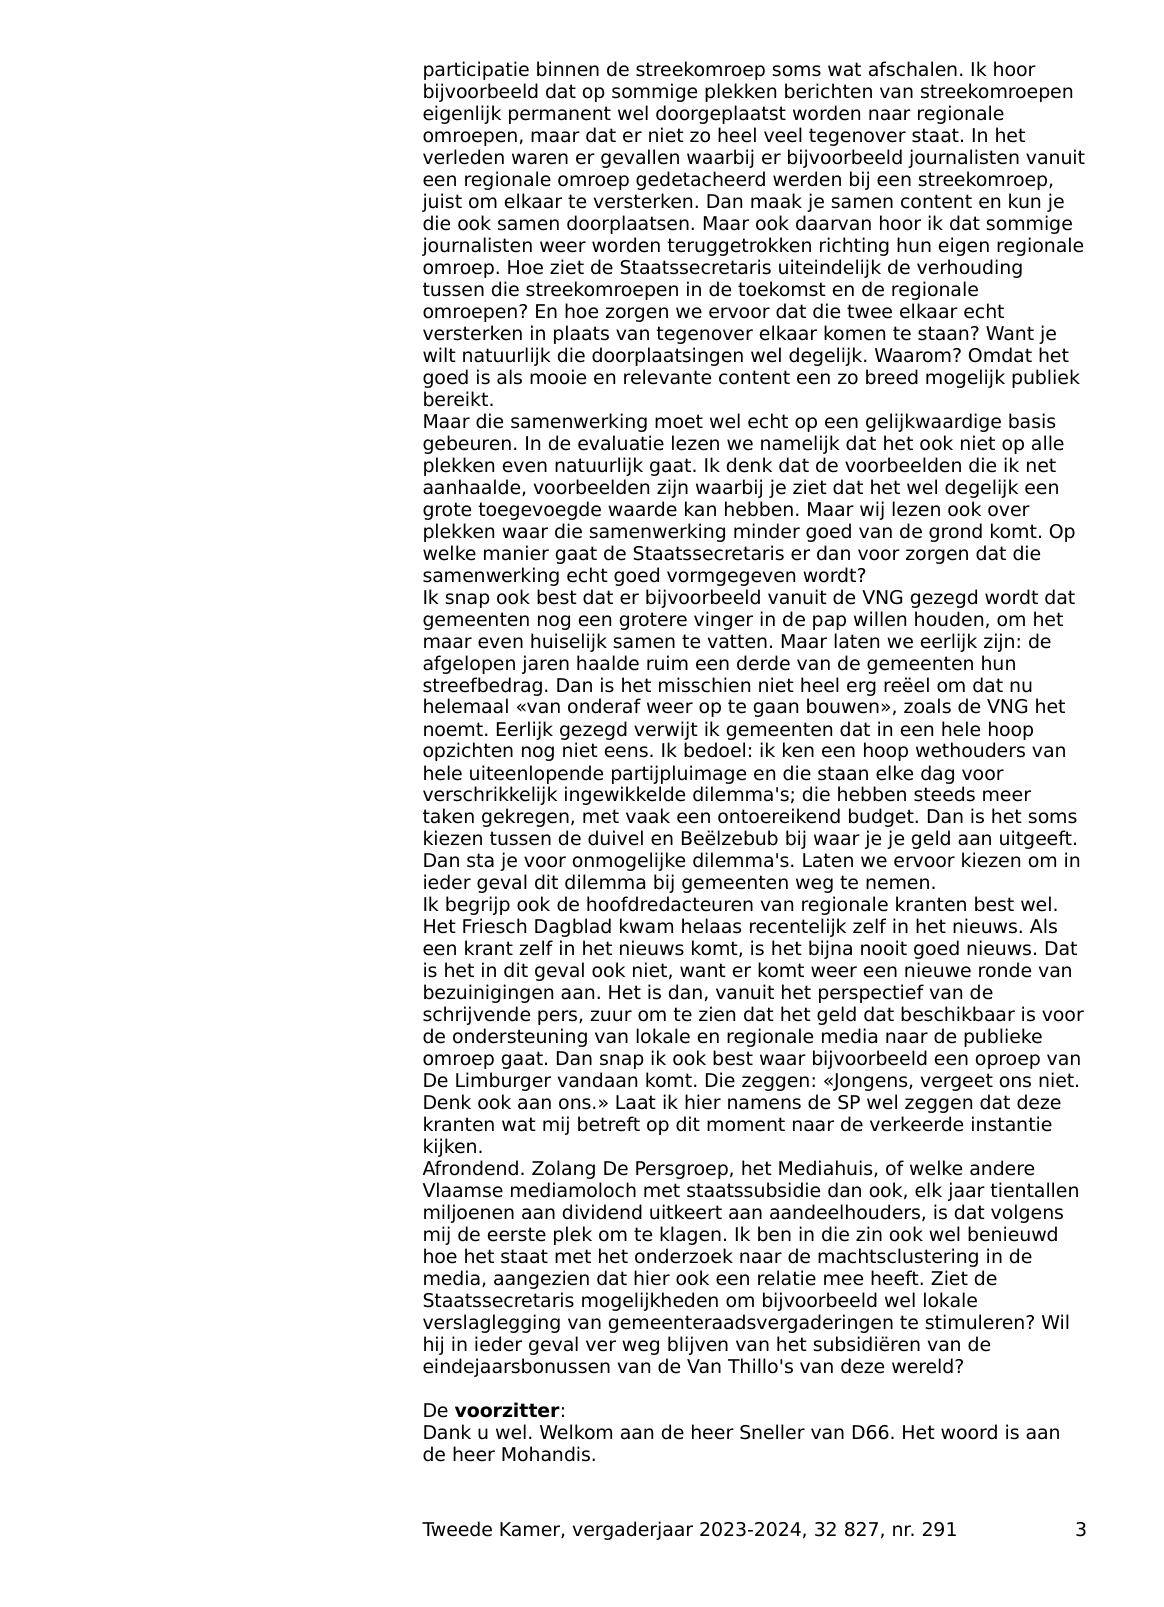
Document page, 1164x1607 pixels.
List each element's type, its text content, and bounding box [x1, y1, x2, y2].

text Ik begrijp ook de hoofdredacteuren van regionale kranten best wel. Het Friesch Dagblad kwam helaas recentelijk zelf in het nieuws. Als een krant zelf in het nieuws komt, is het bijna nooit goed nieuws. Dat is het in dit geval ook niet, want er komt weer een nieuwe ronde van bezuinigingen aan. Het is dan, vanuit het perspectief van de schrijvende pers, zuur om te zien dat het geld dat beschikbaar is voor de ondersteuning van lokale en regionale media naar de publieke omroep gaat. Dan snap ik ook best waar bijvoorbeeld een oproep van De Limburger vandaan komt. Die zeggen: «Jongens, vergeet ons niet. Denk ook aan ons.» Laat ik hier namens de SP wel zeggen dat deze kranten wat mij betreft op dit moment naar de verkeerde instantie kijken. [422, 894, 1087, 1158]
text Ik snap ook best dat er bijvoorbeeld vanuit de VNG gezegd wordt dat gemeenten nog een grotere vinger in de pap willen houden, om het maar even huiselijk samen te vatten. Maar laten we eerlijk zijn: de afgelopen jaren haalde ruim een derde van de gemeenten hun streefbedrag. Dan is het misschien niet heel erg reëel om dat nu helemaal «van onderaf weer op te gaan bouwen», zoals de VNG het noemt. Eerlijk gezegd verwijt ik gemeenten dat in een hele hoop opzichten nog niet eens. Ik bedoel: ik ken een hoop wethouders van hele uiteenlopende partijpluimage en die staan elke dag voor verschrikkelijk ingewikkelde dilemma's; die hebben steeds meer taken gekregen, met vaak een ontoereikend budget. Dan is het soms kiezen tussen de duivel en Beëlzebub bij waar je je geld aan uitgeeft. Dan sta je voor onmogelijke dilemma's. Laten we ervoor kiezen om in ieder geval dit dilemma bij gemeenten weg te nemen. [422, 587, 1087, 894]
text De voorzitter: [422, 1400, 1087, 1422]
text Maar die samenwerking moet wel echt op een gelijkwaardige basis gebeuren. In de evaluatie lezen we namelijk dat het ook niet op alle plekken even natuurlijk gaat. Ik denk dat de voorbeelden die ik net aanhaalde, voorbeelden zijn waarbij je ziet dat het wel degelijk een grote toegevoegde waarde kan hebben. Maar wij lezen ook over plekken waar die samenwerking minder goed van de grond komt. Op welke manier gaat de Staatssecretaris er dan voor zorgen dat die samenwerking echt goed vormgegeven wordt? [422, 411, 1087, 587]
text participatie binnen de streekomroep soms wat afschalen. Ik hoor bijvoorbeeld dat op sommige plekken berichten van streekomroepen eigenlijk permanent wel doorgeplaatst worden naar regionale omroepen, maar dat er niet zo heel veel tegenover staat. In het verleden waren er gevallen waarbij er bijvoorbeeld journalisten vanuit een regionale omroep gedetacheerd werden bij een streekomroep, juist om elkaar te versterken. Dan maak je samen content en kun je die ook samen doorplaatsen. Maar ook daarvan hoor ik dat sommige journalisten weer worden teruggetrokken richting hun eigen regionale omroep. Hoe ziet de Staatssecretaris uiteindelijk de verhouding tussen die streekomroepen in de toekomst en de regionale omroepen? En hoe zorgen we ervoor dat die twee elkaar echt versterken in plaats van tegenover elkaar komen te staan? Want je wilt natuurlijk die doorplaatsingen wel degelijk. Waarom? Omdat het goed is als mooie en relevante content een zo breed mogelijk publiek bereikt. [422, 59, 1087, 411]
text Afrondend. Zolang De Persgroep, het Mediahuis, of welke andere Vlaamse mediamoloch met staatssubsidie dan ook, elk jaar tientallen miljoenen aan dividend uitkeert aan aandeelhouders, is dat volgens mij de eerste plek om te klagen. Ik ben in die zin ook wel benieuwd hoe het staat met het onderzoek naar de machtsclustering in de media, aangezien dat hier ook een relatie mee heeft. Ziet de Staatssecretaris mogelijkheden om bijvoorbeeld wel lokale verslaglegging van gemeenteraadsvergaderingen te stimuleren? Wil hij in ieder geval ver weg blijven van het subsidiëren van de eindejaarsbonussen van de Van Thillo's van deze wereld? [422, 1158, 1087, 1378]
text Dank u wel. Welkom aan de heer Sneller van D66. Het woord is aan de heer Mohandis. [422, 1422, 1087, 1466]
